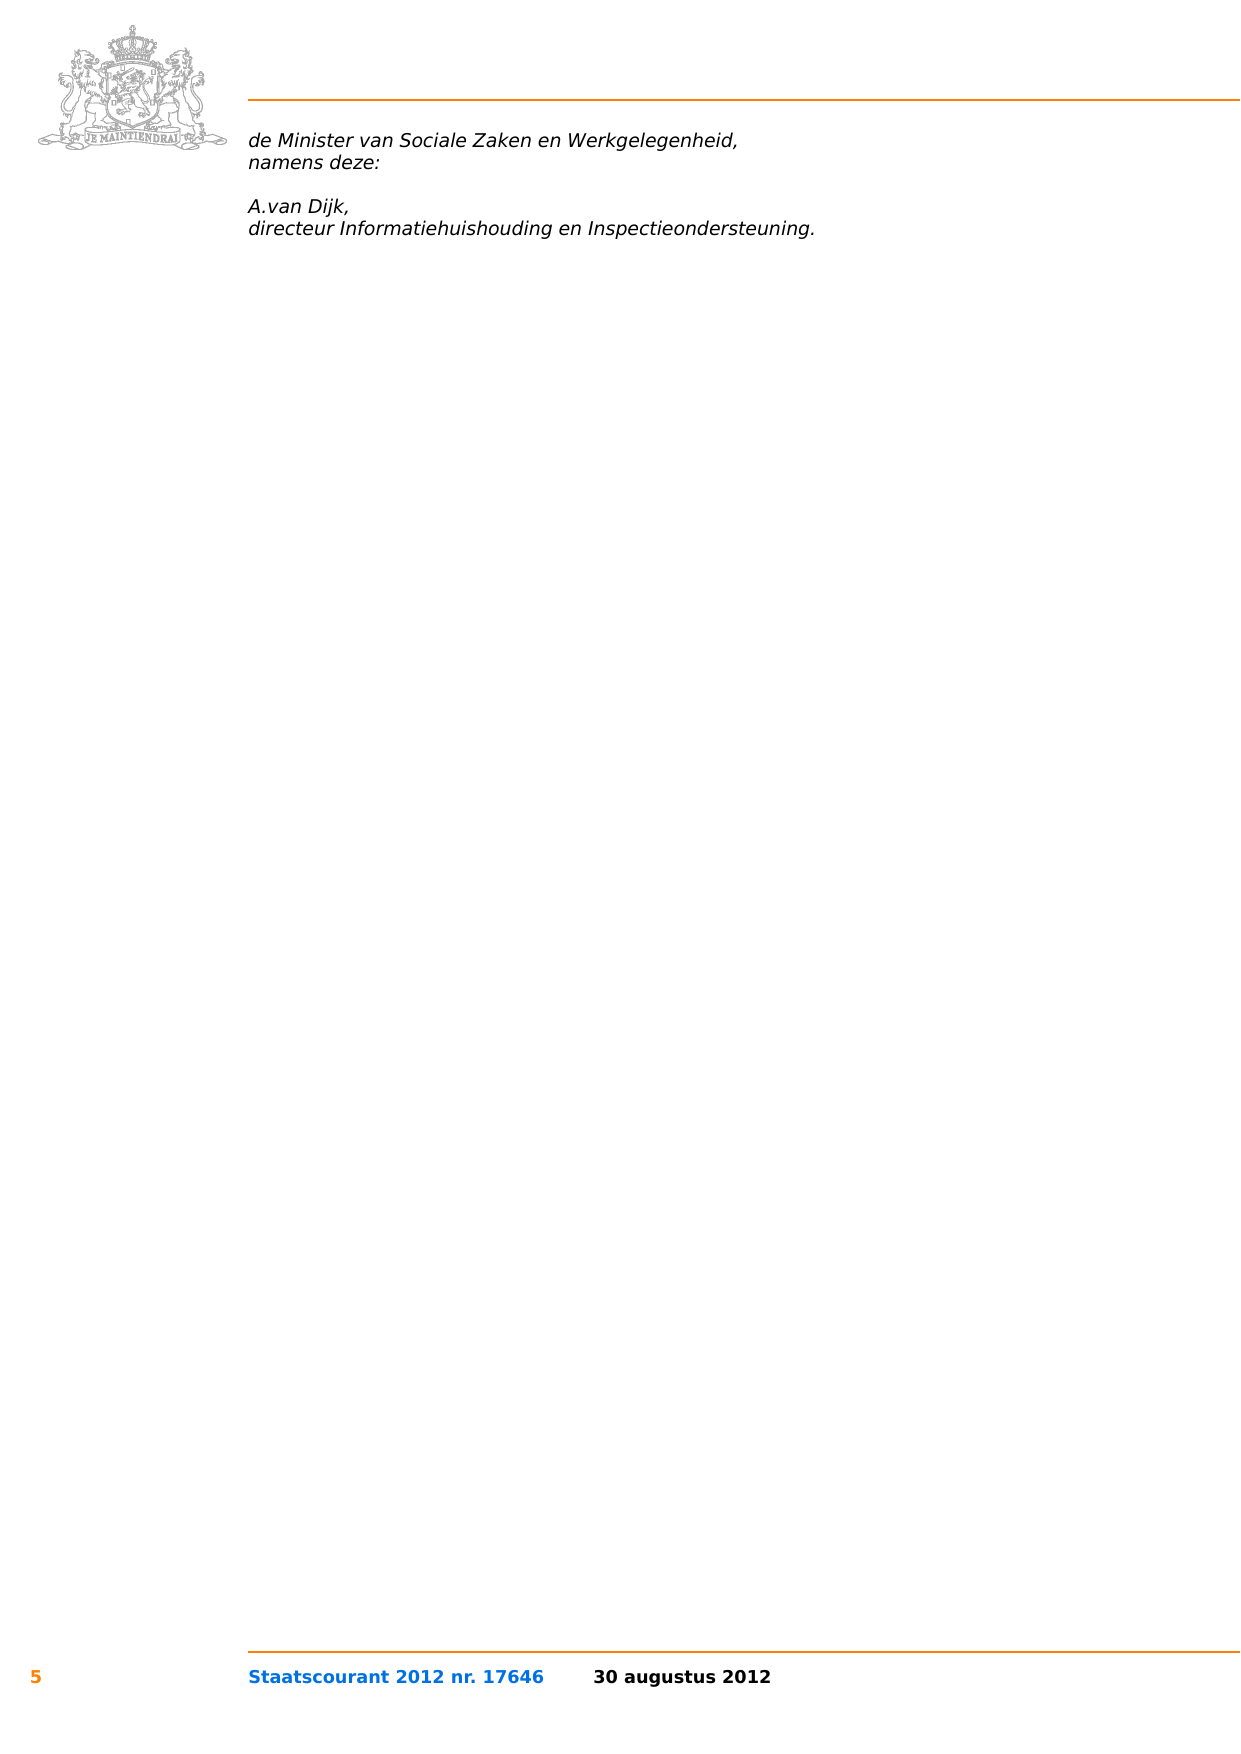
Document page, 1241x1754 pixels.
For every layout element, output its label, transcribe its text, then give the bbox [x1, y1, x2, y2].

text de Minister van Sociale Zaken en Werkgelegenheid, namens deze: A.van Dijk, directeur Informatiehuishouding en Inspectieondersteuning. [248, 130, 1163, 240]
picture [38, 25, 227, 150]
